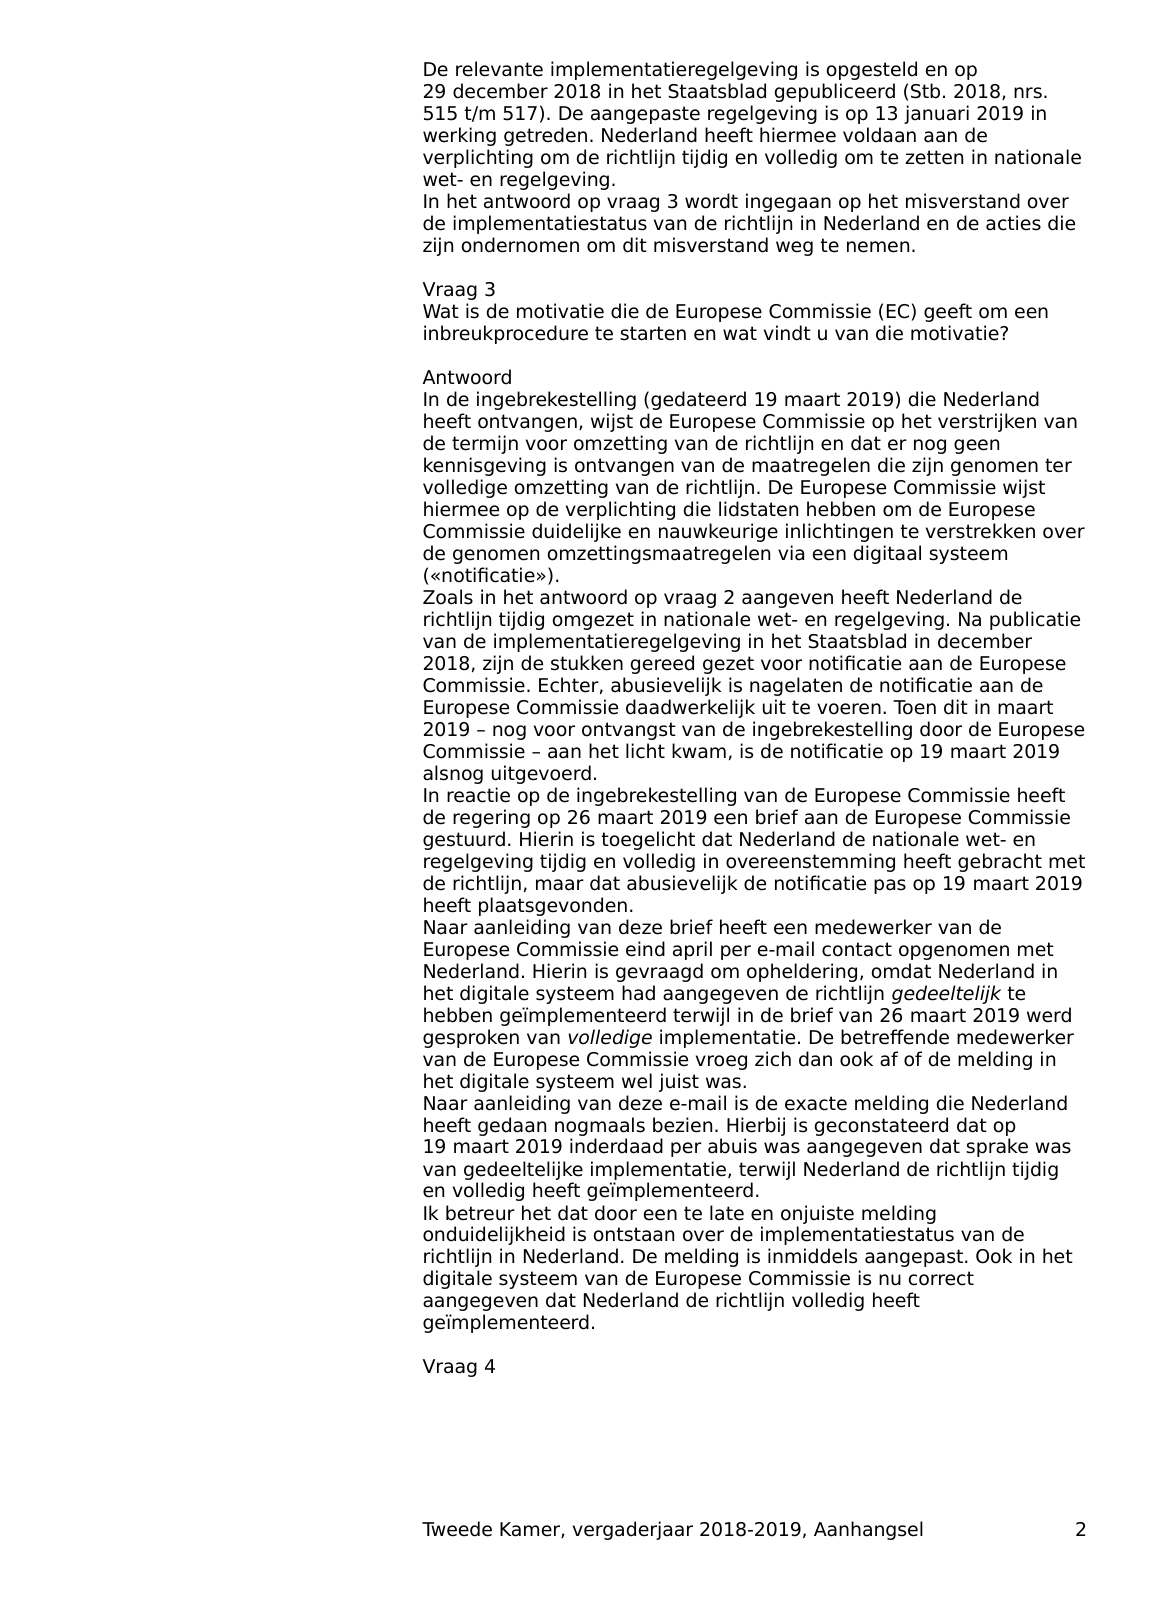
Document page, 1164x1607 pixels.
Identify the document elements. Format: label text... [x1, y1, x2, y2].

text In de ingebrekestelling (gedateerd 19 maart 2019) die Nederland heeft ontvangen, wijst de Europese Commissie op het verstrijken van de termijn voor omzetting van de richtlijn en dat er nog geen kennisgeving is ontvangen van de maatregelen die zijn genomen ter volledige omzetting van de richtlijn. De Europese Commissie wijst hiermee op de verplichting die lidstaten hebben om de Europese Commissie duidelijke en nauwkeurige inlichtingen te verstrekken over de genomen omzettingsmaatregelen via een digitaal systeem («notificatie»). [422, 389, 1087, 587]
text Zoals in het antwoord op vraag 2 aangeven heeft Nederland de richtlijn tijdig omgezet in nationale wet- en regelgeving. Na publicatie van de implementatieregelgeving in het Staatsblad in december 2018, zijn de stukken gereed gezet voor notificatie aan de Europese Commissie. Echter, abusievelijk is nagelaten de notificatie aan de Europese Commissie daadwerkelijk uit te voeren. Toen dit in maart 2019 – nog voor ontvangst van de ingebrekestelling door de Europese Commissie – aan het licht kwam, is de notificatie op 19 maart 2019 alsnog uitgevoerd. [422, 587, 1087, 785]
text In het antwoord op vraag 3 wordt ingegaan op het misverstand over de implementatiestatus van de richtlijn in Nederland en de acties die zijn ondernomen om dit misverstand weg te nemen. [422, 191, 1087, 257]
text In reactie op de ingebrekestelling van de Europese Commissie heeft de regering op 26 maart 2019 een brief aan de Europese Commissie gestuurd. Hierin is toegelicht dat Nederland de nationale wet- en regelgeving tijdig en volledig in overeenstemming heeft gebracht met de richtlijn, maar dat abusievelijk de notificatie pas op 19 maart 2019 heeft plaatsgevonden. [422, 785, 1087, 917]
text Naar aanleiding van deze brief heeft een medewerker van de Europese Commissie eind april per e-mail contact opgenomen met Nederland. Hierin is gevraagd om opheldering, omdat Nederland in het digitale systeem had aangegeven de richtlijn gedeeltelijk te hebben geïmplementeerd terwijl in de brief van 26 maart 2019 werd gesproken van volledige implementatie. De betreffende medewerker van de Europese Commissie vroeg zich dan ook af of de melding in het digitale systeem wel juist was. [422, 917, 1087, 1092]
text Ik betreur het dat door een te late en onjuiste melding onduidelijkheid is ontstaan over de implementatiestatus van de richtlijn in Nederland. De melding is inmiddels aangepast. Ook in het digitale systeem van de Europese Commissie is nu correct aangegeven dat Nederland de richtlijn volledig heeft geïmplementeerd. [422, 1202, 1087, 1334]
text Naar aanleiding van deze e-mail is de exacte melding die Nederland heeft gedaan nogmaals bezien. Hierbij is geconstateerd dat op 19 maart 2019 inderdaad per abuis was aangegeven dat sprake was van gedeeltelijke implementatie, terwijl Nederland de richtlijn tijdig en volledig heeft geïmplementeerd. [422, 1092, 1087, 1202]
text De relevante implementatieregelgeving is opgesteld en op 29 december 2018 in het Staatsblad gepubliceerd (Stb. 2018, nrs. 515 t/m 517). De aangepaste regelgeving is op 13 januari 2019 in werking getreden. Nederland heeft hiermee voldaan aan de verplichting om de richtlijn tijdig en volledig om te zetten in nationale wet- en regelgeving. [422, 59, 1087, 191]
text Vraag 3 [422, 279, 1087, 301]
text Vraag 4 [422, 1356, 1087, 1378]
text Antwoord [422, 367, 1087, 389]
text Wat is de motivatie die de Europese Commissie (EC) geeft om een inbreukprocedure te starten en wat vindt u van die motivatie? [422, 301, 1087, 345]
